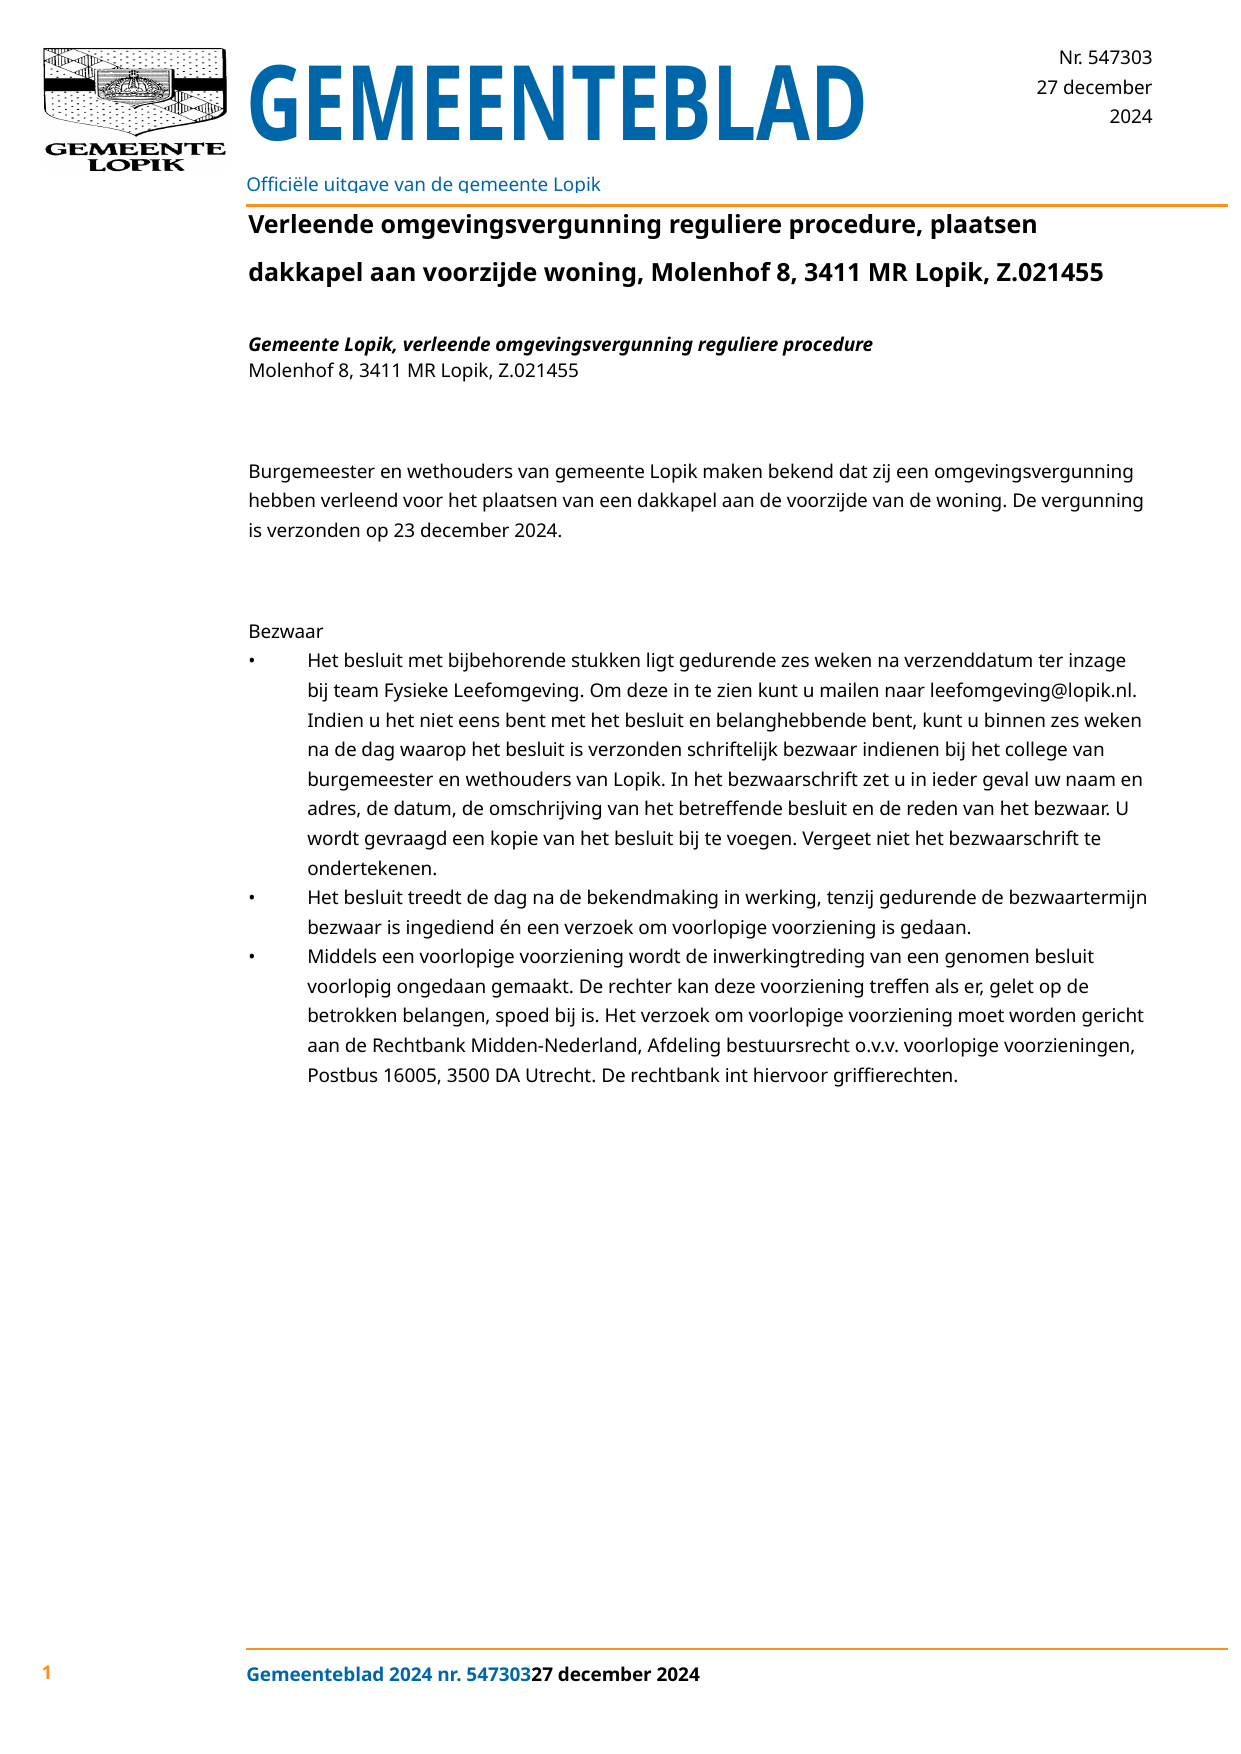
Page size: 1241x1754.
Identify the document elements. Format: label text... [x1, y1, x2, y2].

list Middels een voorlopige voorziening wordt de inwerkingtreding van een genomen besluit voorlopig ongedaan gemaakt. De rechter kan deze voorziening treffen als er, gelet op de betrokken belangen, spoed bij is. Het verzoek om voorlopige voorziening moet worden gericht aan de Rechtbank Midden-Nederland, Afdeling bestuursrecht o.v.v. voorlopige voorzieningen, Postbus 16005, 3500 DA Utrecht. De rechtbank int hiervoor griffierechten. [248, 943, 1152, 1087]
list Het besluit met bijbehorende stukken ligt gedurende zes weken na verzenddatum ter inzage bij team Fysieke Leefomgeving. Om deze in te zien kunt u mailen naar leefomgeving@lopik.nl. Indien u het niet eens bent met het besluit en belanghebbende bent, kunt u binnen zes weken na de dag waarop het besluit is verzonden schriftelijk bezwaar indienen bij het college van burgemeester en wethouders van Lopik. In het bezwaarschrift zet u in ieder geval uw naam en adres, de datum, de omschrijving van het betreffende besluit en de reden van het bezwaar. U wordt gevraagd een kopie van het besluit bij te voegen. Vergeet niet het bezwaarschrift te ondertekenen. [248, 648, 1152, 880]
picture [41, 47, 231, 172]
list Het besluit treedt de dag na de bekendmaking in werking, tenzij gedurende de bezwaartermijn bezwaar is ingediend én een verzoek om voorlopige voorziening is gedaan. [248, 884, 1152, 939]
text Burgemeester en wethouders van gemeente Lopik maken bekend dat zij een omgevingsvergunning hebben verleend voor het plaatsen van een dakkapel aan de voorzijde van de woning. De vergunning is verzonden op 23 december 2024. [248, 458, 1152, 543]
text Verleende omgevingsvergunning reguliere procedure, plaatsen dakkapel aan voorzijde woning, Molenhof 8, 3411 MR Lopik, Z.021455 [248, 207, 1152, 288]
text Gemeente Lopik, verleende omgevingsvergunning reguliere procedure [248, 331, 1152, 357]
text Molenhof 8, 3411 MR Lopik, Z.021455 [248, 357, 1152, 383]
text Bezwaar [248, 618, 1152, 644]
